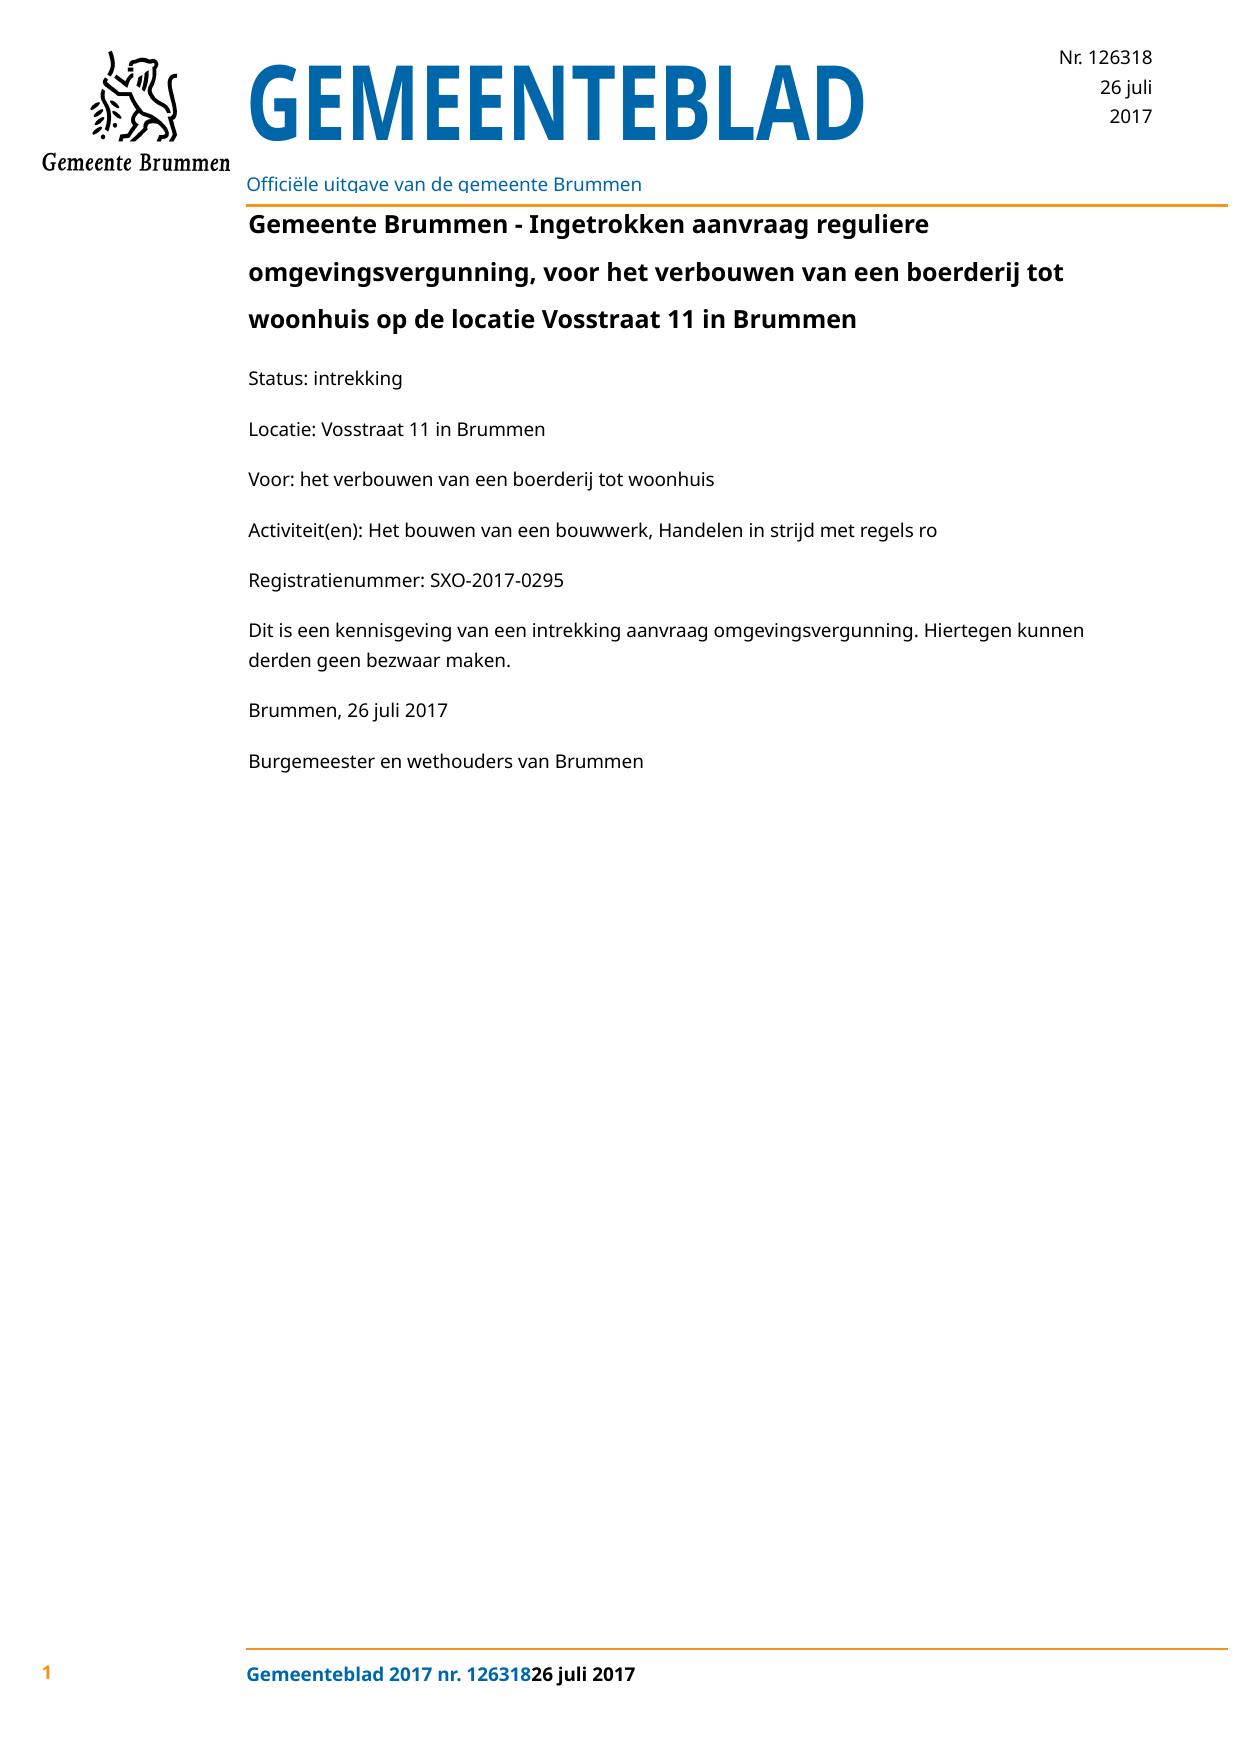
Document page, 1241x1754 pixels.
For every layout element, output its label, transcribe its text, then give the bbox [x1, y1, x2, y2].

text Dit is een kennisgeving van een intrekking aanvraag omgevingsvergunning. Hiertegen kunnen derden geen bezwaar maken. [248, 618, 1152, 673]
text Gemeente Brummen - Ingetrokken aanvraag reguliere omgevingsvergunning, voor het verbouwen van een boerderij tot woonhuis op de locatie Vosstraat 11 in Brummen [248, 207, 1152, 336]
text Activiteit(en): Het bouwen van een bouwwerk, Handelen in strijd met regels ro [248, 517, 1152, 542]
text Registratienummer: SXO-2017-0295 [248, 567, 1152, 593]
text Status: intrekking [248, 366, 1152, 391]
text Burgemeester en wethouders van Brummen [248, 748, 1152, 774]
text Voor: het verbouwen van een boerderij tot woonhuis [248, 466, 1152, 492]
picture [41, 47, 231, 172]
text Brummen, 26 juli 2017 [248, 698, 1152, 723]
text Locatie: Vosstraat 11 in Brummen [248, 416, 1152, 442]
